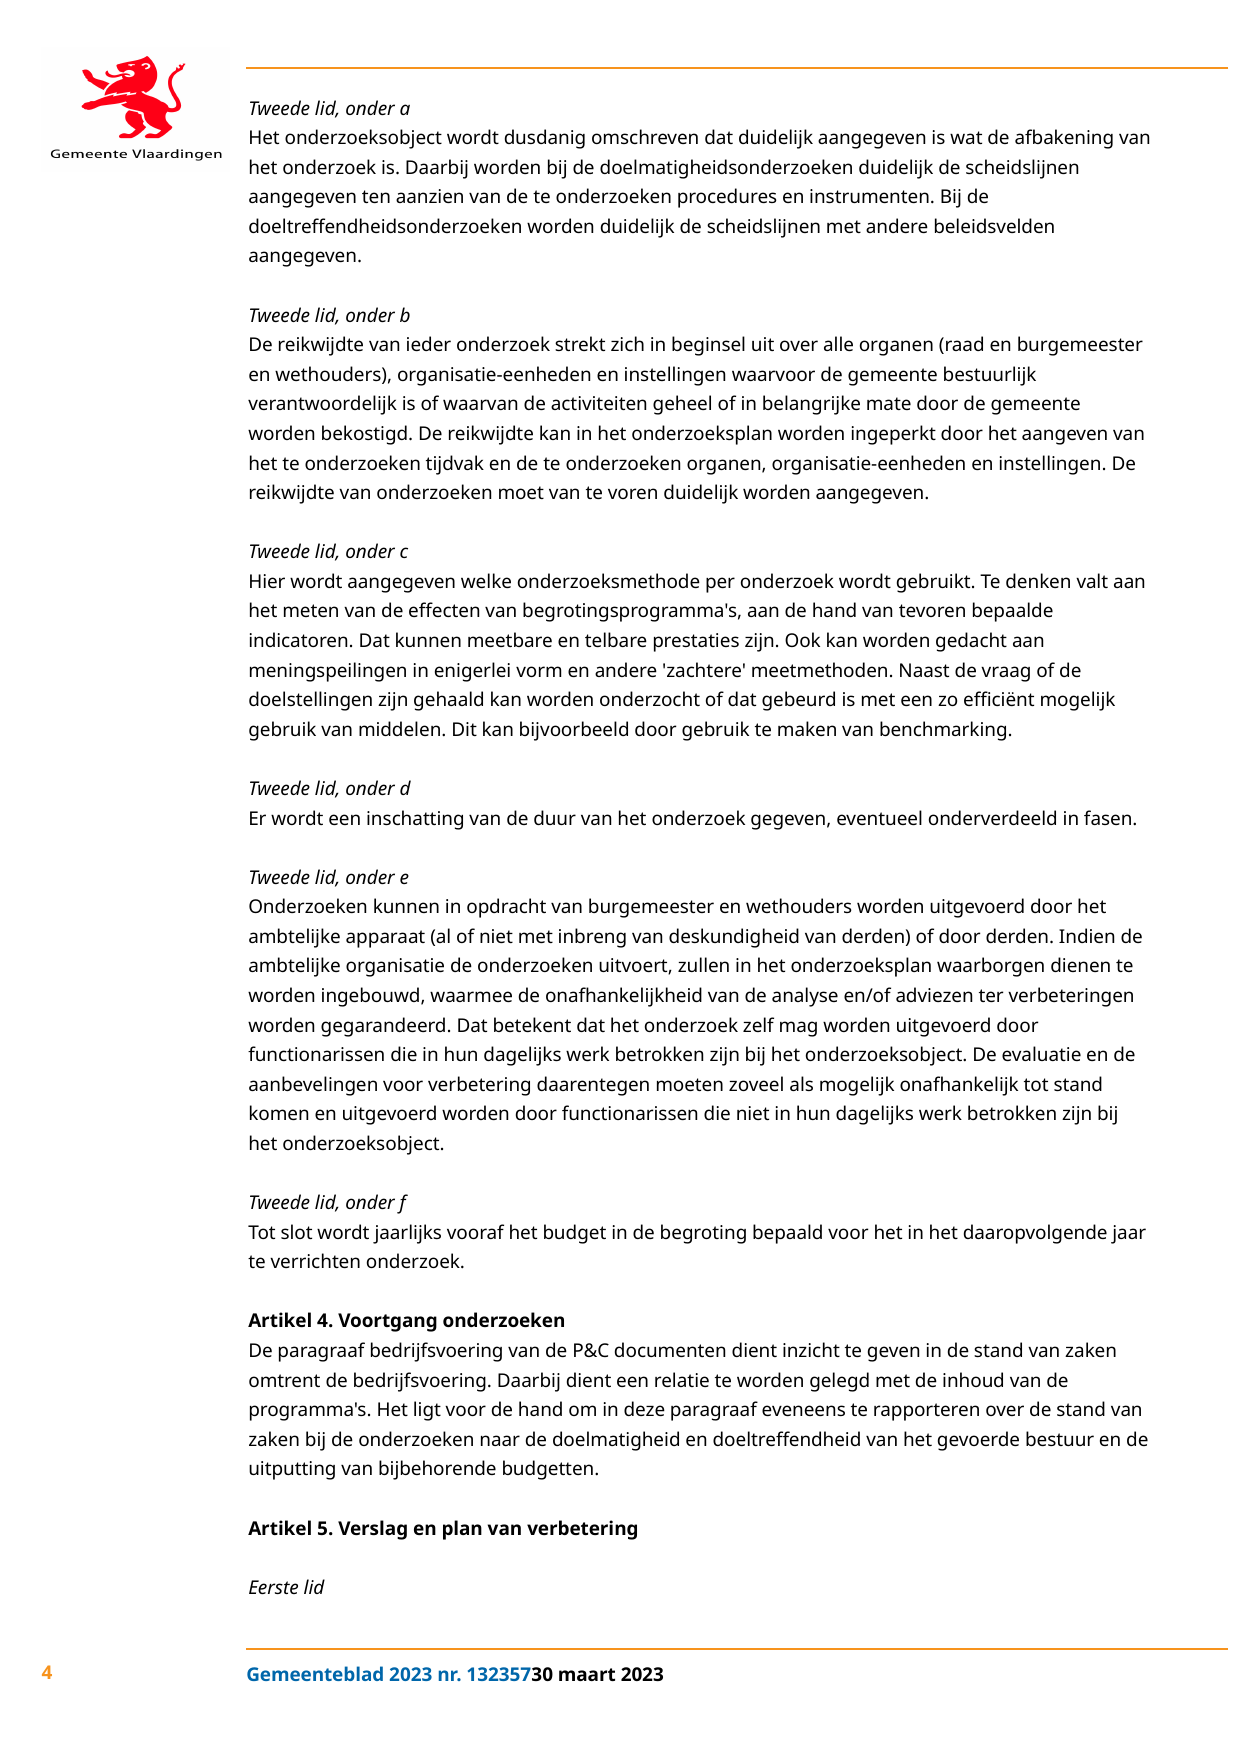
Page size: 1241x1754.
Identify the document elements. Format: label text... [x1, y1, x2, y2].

text Het onderzoeksobject wordt dusdanig omschreven dat duidelijk aangegeven is wat de afbakening van het onderzoek is. Daarbij worden bij de doelmatigheidsonderzoeken duidelijk de scheidslijnen aangegeven ten aanzien van de te onderzoeken procedures en instrumenten. Bij de doeltreffendheidsonderzoeken worden duidelijk de scheidslijnen met andere beleidsvelden aangegeven. [248, 124, 1152, 268]
picture [41, 47, 231, 172]
text Eerste lid [248, 1574, 1152, 1600]
text Onderzoeken kunnen in opdracht van burgemeester en wethouders worden uitgevoerd door het ambtelijke apparaat (al of niet met inbreng van deskundigheid van derden) of door derden. Indien de ambtelijke organisatie de onderzoeken uitvoert, zullen in het onderzoeksplan waarborgen dienen te worden ingebouwd, waarmee de onafhankelijkheid van de analyse en/of adviezen ter verbeteringen worden gegarandeerd. Dat betekent dat het onderzoek zelf mag worden uitgevoerd door functionarissen die in hun dagelijks werk betrokken zijn bij het onderzoeksobject. De evaluatie en de aanbevelingen voor verbetering daarentegen moeten zoveel als mogelijk onafhankelijk tot stand komen en uitgevoerd worden door functionarissen die niet in hun dagelijks werk betrokken zijn bij het onderzoeksobject. [248, 893, 1152, 1156]
text Tweede lid, onder b [248, 302, 1152, 328]
text Tot slot wordt jaarlijks vooraf het budget in de begroting bepaald voor het in het daaropvolgende jaar te verrichten onderzoek. [248, 1219, 1152, 1274]
text Artikel 5. Verslag en plan van verbetering [248, 1515, 1152, 1541]
text Hier wordt aangegeven welke onderzoeksmethode per onderzoek wordt gebruikt. Te denken valt aan het meten van de effecten van begrotingsprogramma's, aan de hand van tevoren bepaalde indicatoren. Dat kunnen meetbare en telbare prestaties zijn. Ook kan worden gedacht aan meningspeilingen in enigerlei vorm en andere 'zachtere' meetmethoden. Naast de vraag of de doelstellingen zijn gehaald kan worden onderzocht of dat gebeurd is met een zo efficiënt mogelijk gebruik van middelen. Dit kan bijvoorbeeld door gebruik te maken van benchmarking. [248, 568, 1152, 742]
text Tweede lid, onder a [248, 95, 1152, 121]
text De reikwijdte van ieder onderzoek strekt zich in beginsel uit over alle organen (raad en burgemeester en wethouders), organisatie-eenheden en instellingen waarvoor de gemeente bestuurlijk verantwoordelijk is of waarvan de activiteiten geheel of in belangrijke mate door de gemeente worden bekostigd. De reikwijdte kan in het onderzoeksplan worden ingeperkt door het aangeven van het te onderzoeken tijdvak en de te onderzoeken organen, organisatie-eenheden en instellingen. De reikwijdte van onderzoeken moet van te voren duidelijk worden aangegeven. [248, 331, 1152, 505]
text Artikel 4. Voortgang onderzoeken [248, 1308, 1152, 1333]
text Er wordt een inschatting van de duur van het onderzoek gegeven, eventueel onderverdeeld in fasen. [248, 805, 1152, 831]
text De paragraaf bedrijfsvoering van de P&C documenten dient inzicht te geven in de stand van zaken omtrent de bedrijfsvoering. Daarbij dient een relatie te worden gelegd met de inhoud van de programma's. Het ligt voor de hand om in deze paragraaf eveneens te rapporteren over de stand van zaken bij de onderzoeken naar de doelmatigheid en doeltreffendheid van het gevoerde bestuur en de uitputting van bijbehorende budgetten. [248, 1337, 1152, 1481]
text Tweede lid, onder f [248, 1189, 1152, 1215]
text Tweede lid, onder e [248, 864, 1152, 890]
text Tweede lid, onder c [248, 538, 1152, 564]
text Tweede lid, onder d [248, 775, 1152, 801]
